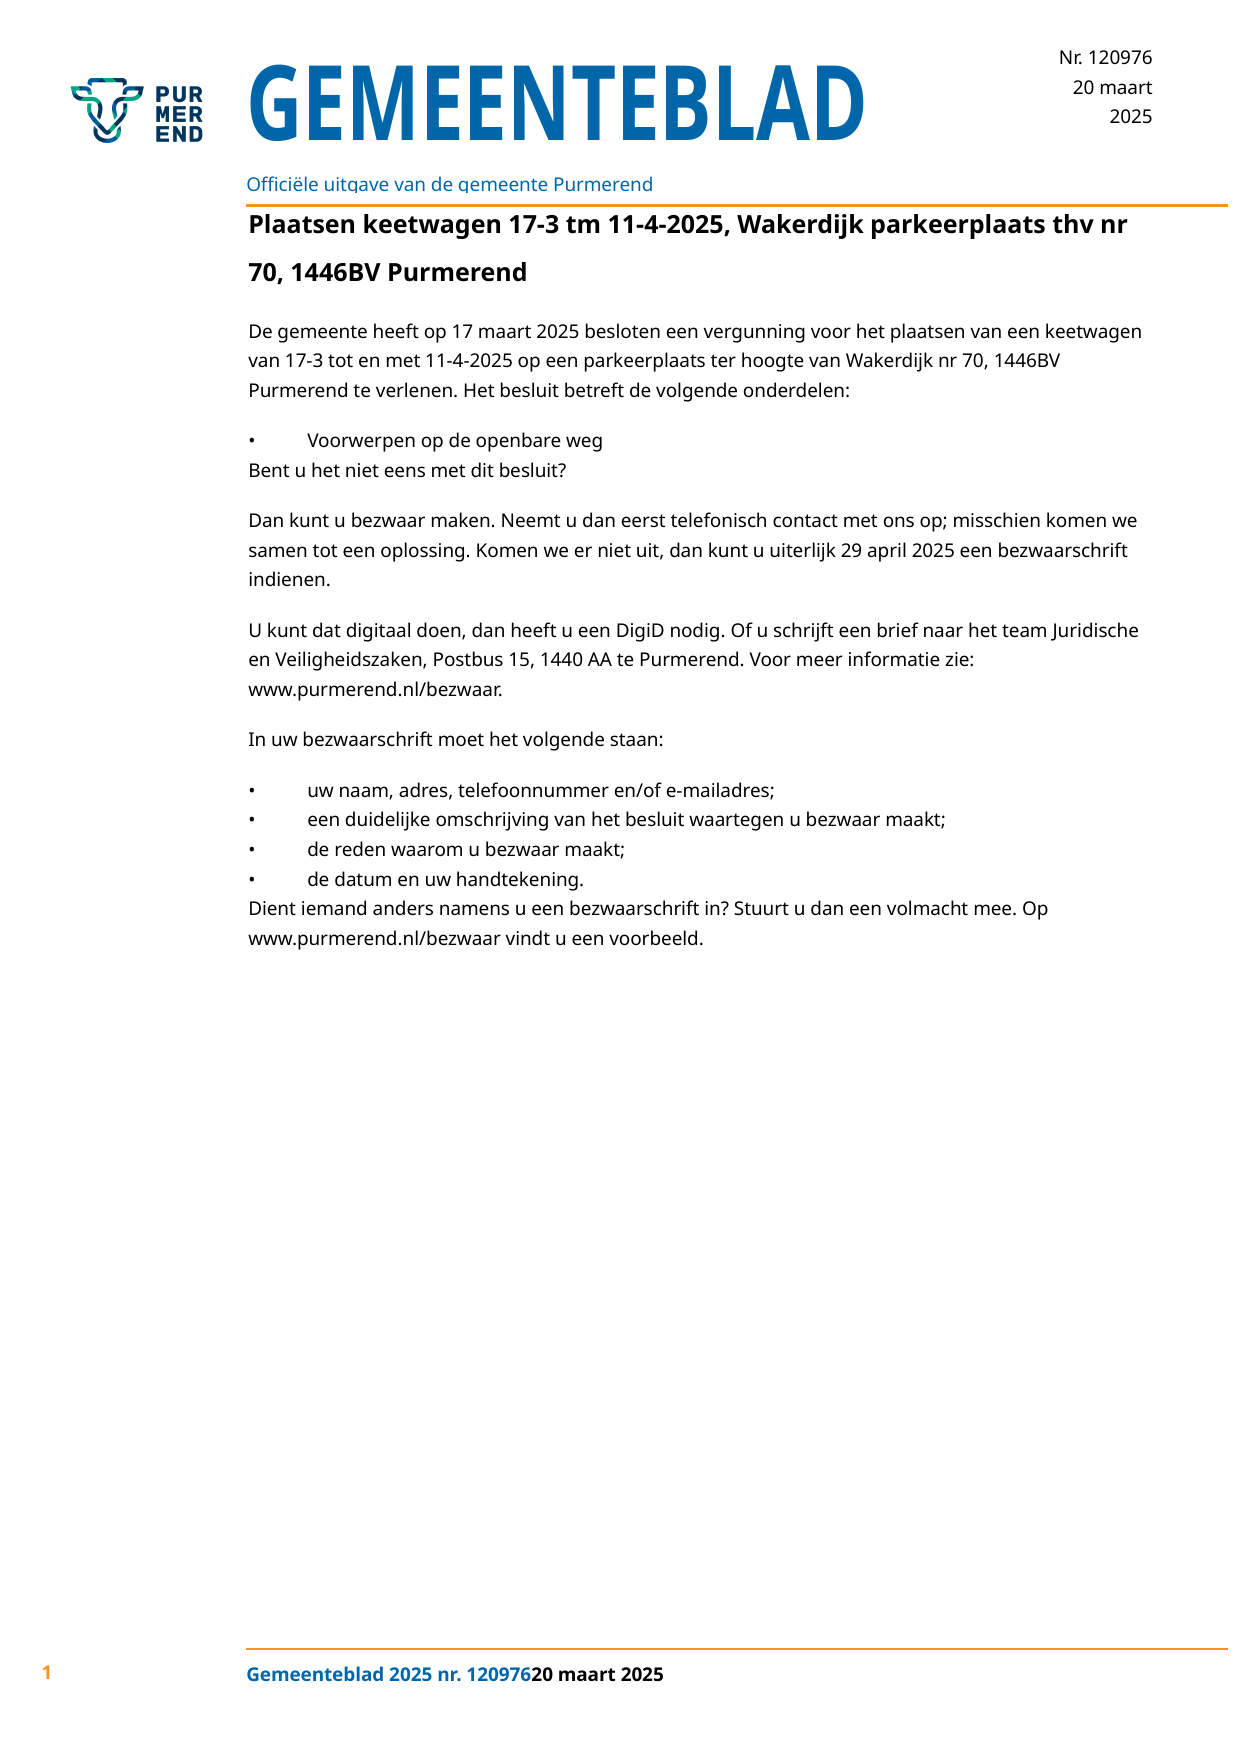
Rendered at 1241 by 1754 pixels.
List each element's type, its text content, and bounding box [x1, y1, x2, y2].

text De gemeente heeft op 17 maart 2025 besloten een vergunning voor het plaatsen van een keetwagen van 17-3 tot en met 11-4-2025 op een parkeerplaats ter hoogte van Wakerdijk nr 70, 1446BV Purmerend te verlenen. Het besluit betreft de volgende onderdelen: [248, 318, 1152, 403]
list een duidelijke omschrijving van het besluit waartegen u bezwaar maakt; [248, 807, 1152, 832]
list Voorwerpen op de openbare weg [248, 427, 1152, 453]
list uw naam, adres, telefoonnummer en/of e-mailadres; [248, 777, 1152, 803]
list de reden waarom u bezwaar maakt; [248, 836, 1152, 862]
text Bent u het niet eens met dit besluit? [248, 457, 1152, 483]
list de datum en uw handtekening. [248, 866, 1152, 892]
text Dient iemand anders namens u een bezwaarschrift in? Stuurt u dan een volmacht mee. Op www.purmerend.nl/bezwaar vindt u een voorbeeld. [248, 895, 1152, 951]
text U kunt dat digitaal doen, dan heeft u een DigiD nodig. Of u schrijft een brief naar het team Juridische en Veiligheidszaken, Postbus 15, 1440 AA te Purmerend. Voor meer informatie zie: www.purmerend.nl/bezwaar. [248, 617, 1152, 702]
text In uw bezwaarschrift moet het volgende staan: [248, 727, 1152, 752]
text Plaatsen keetwagen 17-3 tm 11-4-2025, Wakerdijk parkeerplaats thv nr 70, 1446BV Purmerend [248, 207, 1152, 288]
text Dan kunt u bezwaar maken. Neemt u dan eerst telefonisch contact met ons op; misschien komen we samen tot een oplossing. Komen we er niet uit, dan kunt u uiterlijk 29 april 2025 een bezwaarschrift indienen. [248, 507, 1152, 592]
picture [41, 47, 231, 172]
